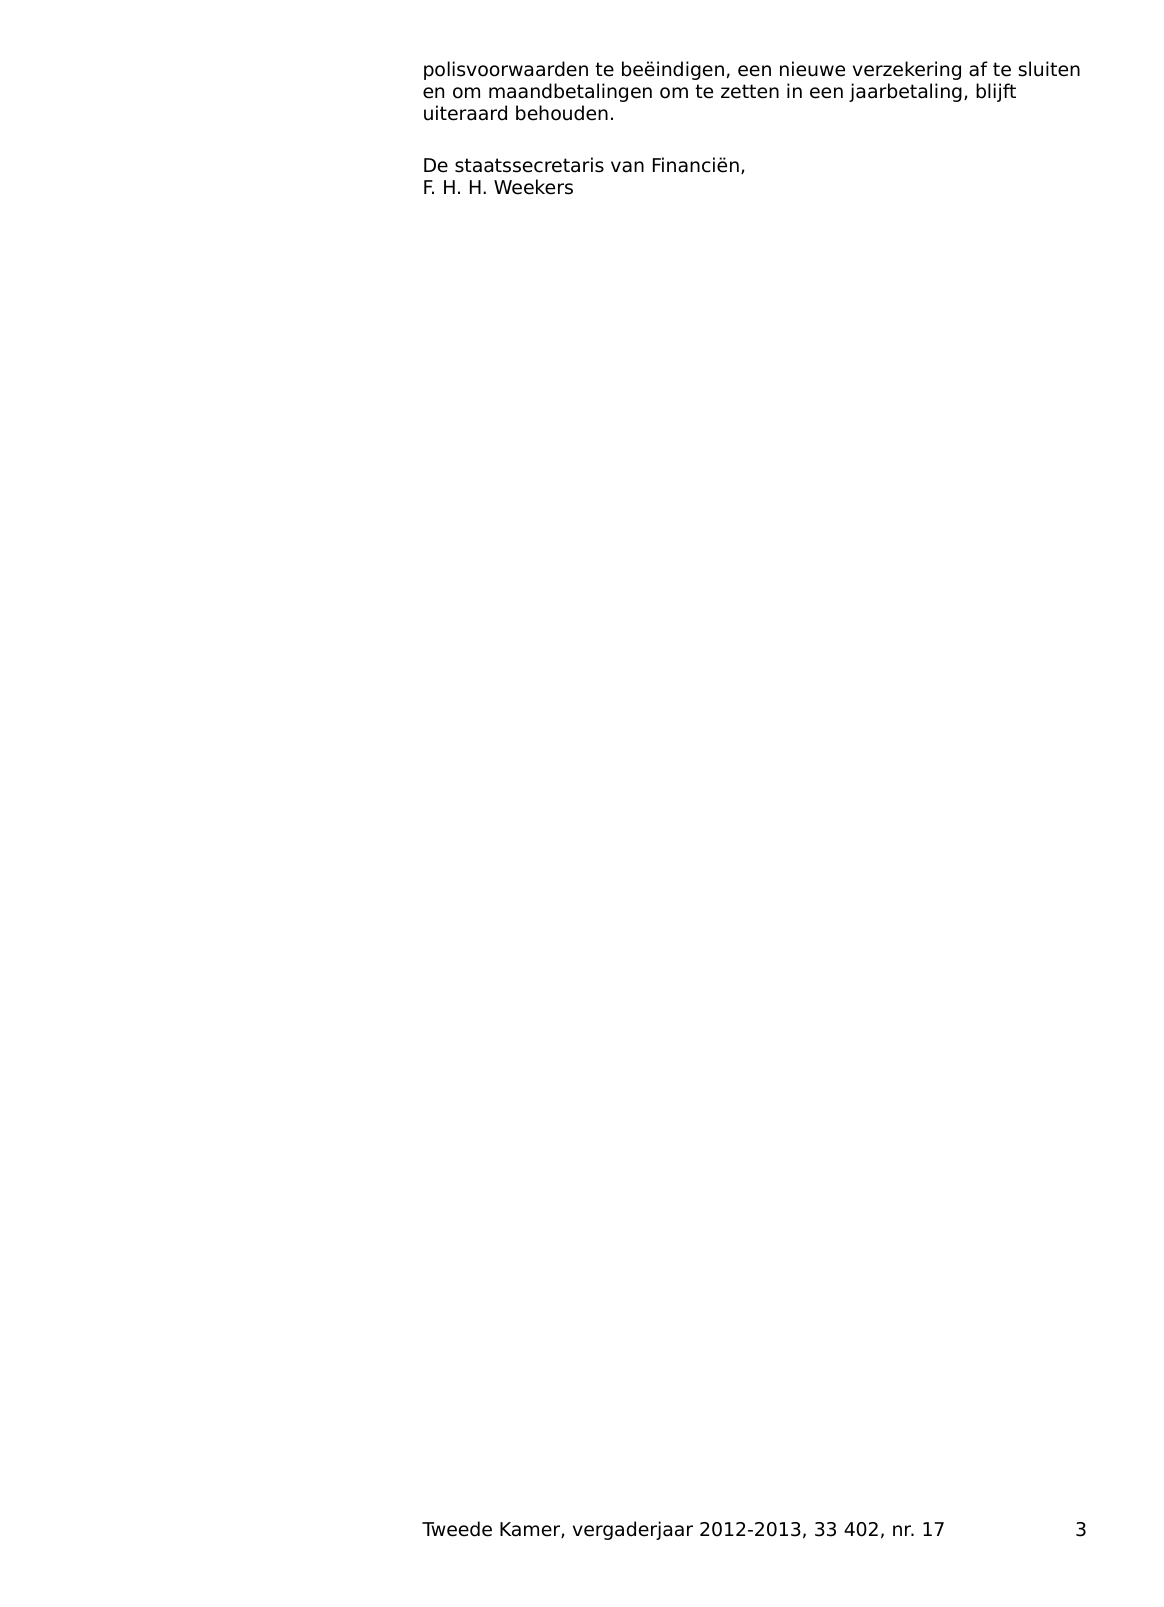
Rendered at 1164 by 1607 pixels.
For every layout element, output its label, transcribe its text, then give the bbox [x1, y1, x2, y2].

text De staatssecretaris van Financiën, F. H. H. Weekers [422, 155, 1087, 199]
text polisvoorwaarden te beëindigen, een nieuwe verzekering af te sluiten en om maandbetalingen om te zetten in een jaarbetaling, blijft uiteraard behouden. [422, 59, 1087, 125]
